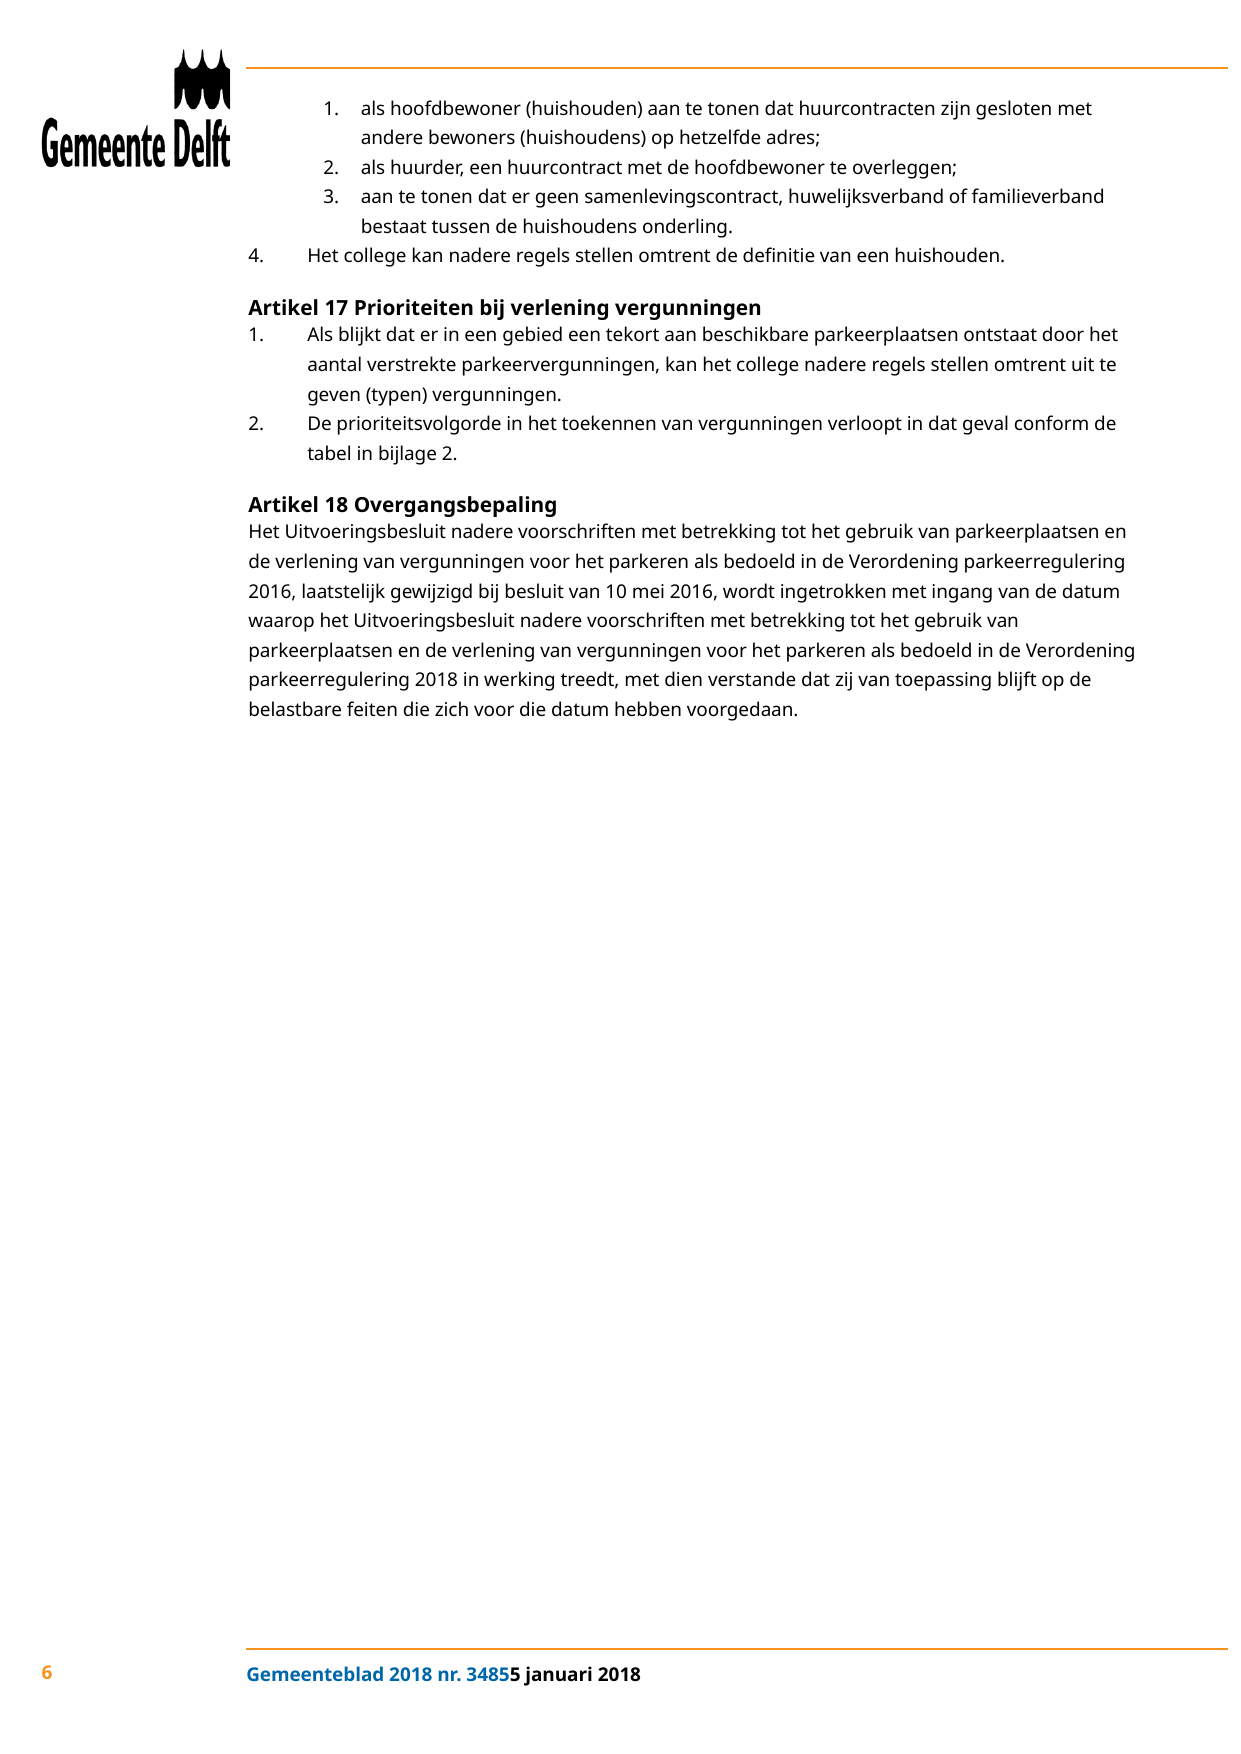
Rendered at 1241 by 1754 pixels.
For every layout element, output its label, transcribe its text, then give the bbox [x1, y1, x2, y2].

list aan te tonen dat er geen samenlevingscontract, huwelijksverband of familieverband bestaat tussen de huishoudens onderling. [323, 183, 1152, 239]
text Het Uitvoeringsbesluit nadere voorschriften met betrekking tot het gebruik van parkeerplaatsen en de verlening van vergunningen voor het parkeren als bedoeld in de Verordening parkeerregulering 2016, laatstelijk gewijzigd bij besluit van 10 mei 2016, wordt ingetrokken met ingang van de datum waarop het Uitvoeringsbesluit nadere voorschriften met betrekking tot het gebruik van parkeerplaatsen en de verlening van vergunningen voor het parkeren als bedoeld in de Verordening parkeerregulering 2018 in werking treedt, met dien verstande dat zij van toepassing blijft op de belastbare feiten die zich voor die datum hebben voorgedaan. [248, 519, 1152, 722]
list als hoofdbewoner (huishouden) aan te tonen dat huurcontracten zijn gesloten met andere bewoners (huishoudens) op hetzelfde adres; [323, 95, 1152, 150]
picture [41, 47, 231, 172]
list Als blijkt dat er in een gebied een tekort aan beschikbare parkeerplaatsen ontstaat door het aantal verstrekte parkeervergunningen, kan het college nadere regels stellen omtrent uit te geven (typen) vergunningen. [248, 322, 1152, 406]
list Het college kan nadere regels stellen omtrent de definitie van een huishouden. [248, 243, 1152, 268]
text Artikel 17 Prioriteiten bij verlening vergunningen [248, 293, 1152, 322]
list De prioriteitsvolgorde in het toekennen van vergunningen verloopt in dat geval conform de tabel in bijlage 2. [248, 410, 1152, 466]
text Artikel 18 Overgangsbepaling [248, 490, 1152, 519]
list als huurder, een huurcontract met de hoofdbewoner te overleggen; [323, 154, 1152, 180]
